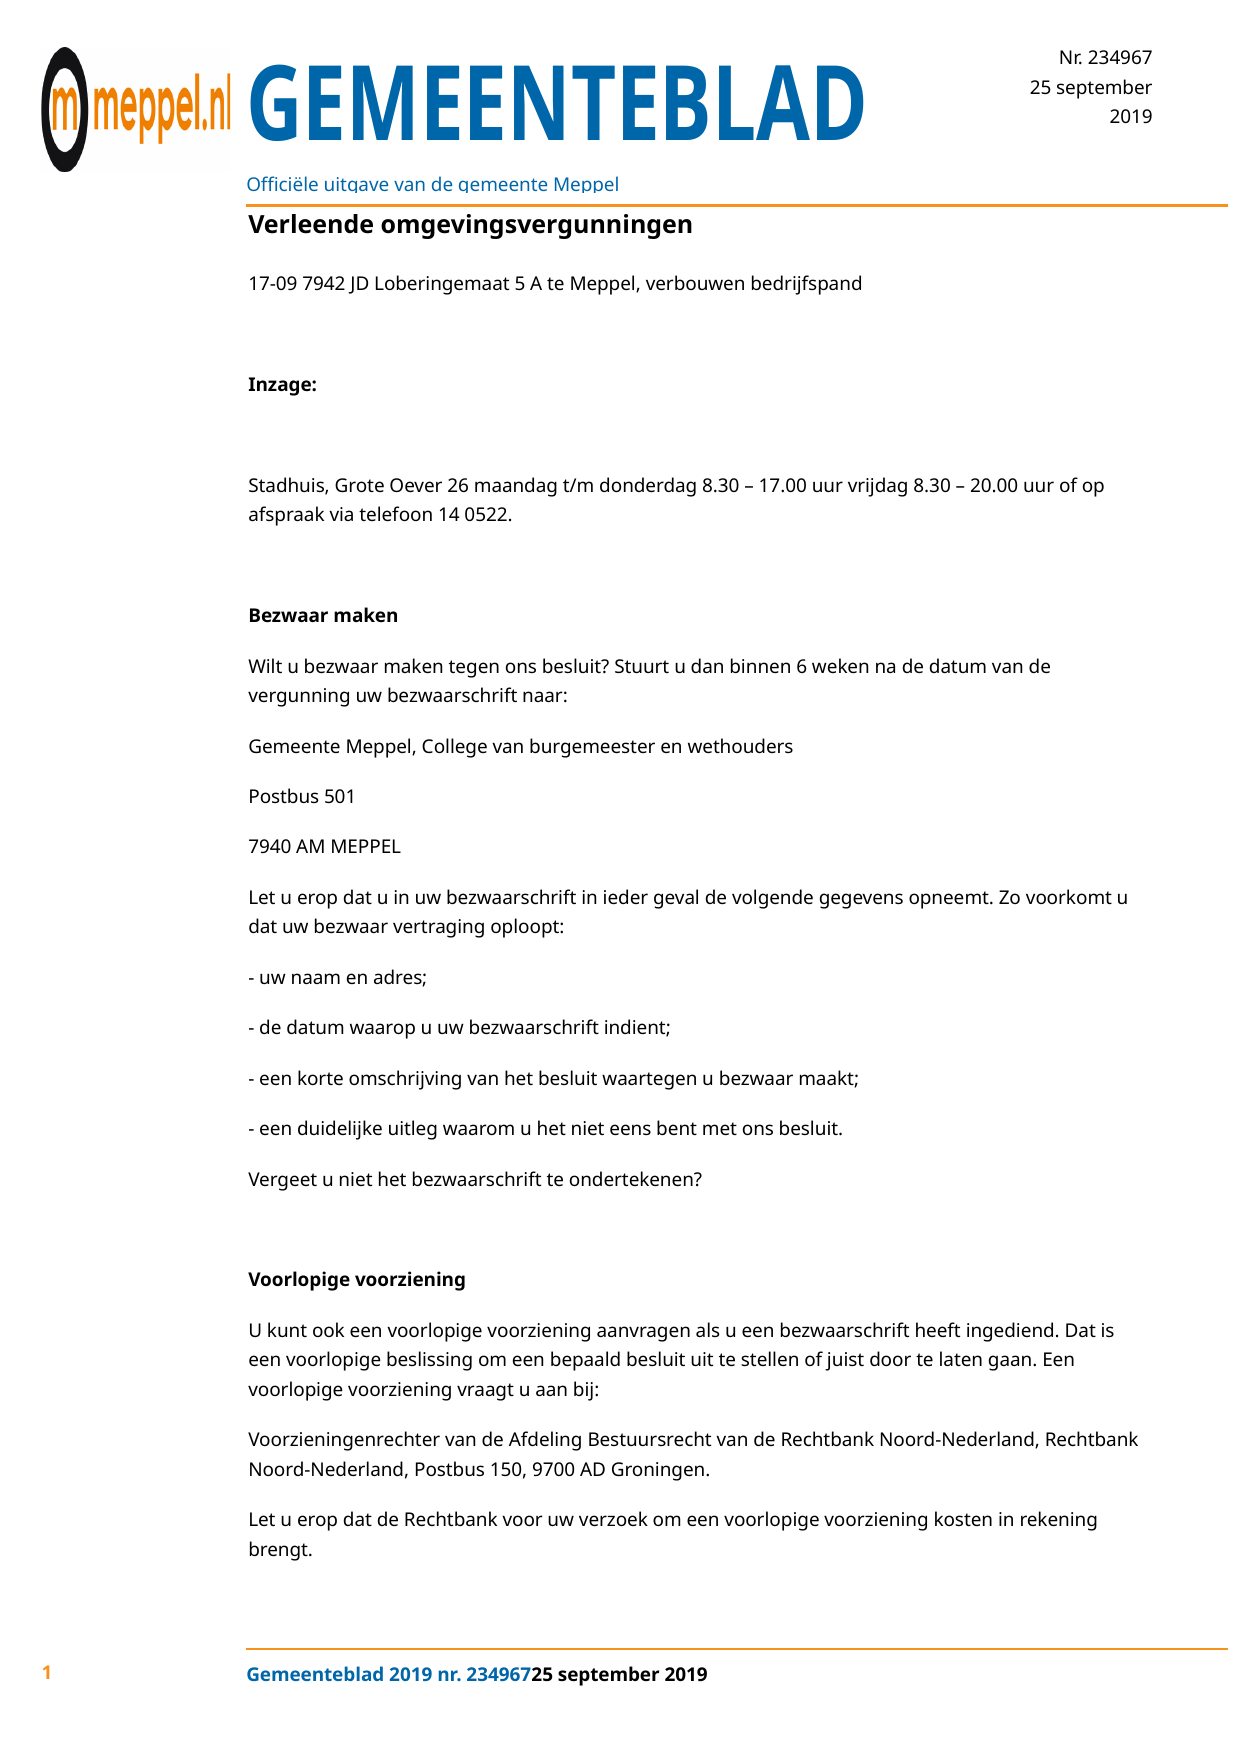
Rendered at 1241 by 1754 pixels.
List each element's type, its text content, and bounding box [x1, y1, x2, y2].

text Verleende omgevingsvergunningen [248, 207, 1152, 241]
text Gemeente Meppel, College van burgemeester en wethouders [248, 733, 1152, 758]
text Stadhuis, Grote Oever 26 maandag t/m donderdag 8.30 – 17.00 uur vrijdag 8.30 – 20.00 uur of op afspraak via telefoon 14 0522. [248, 472, 1152, 527]
text Let u erop dat de Rechtbank voor uw verzoek om een voorlopige voorziening kosten in rekening brengt. [248, 1507, 1152, 1562]
text - de datum waarop u uw bezwaarschrift indient; [248, 1014, 1152, 1040]
text - een korte omschrijving van het besluit waartegen u bezwaar maakt; [248, 1065, 1152, 1091]
text Vergeet u niet het bezwaarschrift te ondertekenen? [248, 1166, 1152, 1191]
text Inzage: [248, 371, 1152, 397]
text Let u erop dat u in uw bezwaarschrift in ieder geval de volgende gegevens opneemt. Zo voorkomt u dat uw bezwaar vertraging oploopt: [248, 884, 1152, 939]
picture [41, 47, 231, 172]
text Voorzieningenrechter van de Afdeling Bestuursrecht van de Rechtbank Noord-Nederland, Rechtbank Noord-Nederland, Postbus 150, 9700 AD Groningen. [248, 1427, 1152, 1482]
text Voorlopige voorziening [248, 1267, 1152, 1292]
text - uw naam en adres; [248, 964, 1152, 990]
text - een duidelijke uitleg waarom u het niet eens bent met ons besluit. [248, 1115, 1152, 1141]
text U kunt ook een voorlopige voorziening aanvragen als u een bezwaarschrift heeft ingediend. Dat is een voorlopige beslissing om een bepaald besluit uit te stellen of juist door te laten gaan. Een voorlopige voorziening vraagt u aan bij: [248, 1317, 1152, 1402]
text 7940 AM MEPPEL [248, 834, 1152, 859]
text Postbus 501 [248, 783, 1152, 809]
text Wilt u bezwaar maken tegen ons besluit? Stuurt u dan binnen 6 weken na de datum van de vergunning uw bezwaarschrift naar: [248, 653, 1152, 708]
text Bezwaar maken [248, 602, 1152, 628]
text 17-09 7942 JD Loberingemaat 5 A te Meppel, verbouwen bedrijfspand [248, 270, 1152, 296]
